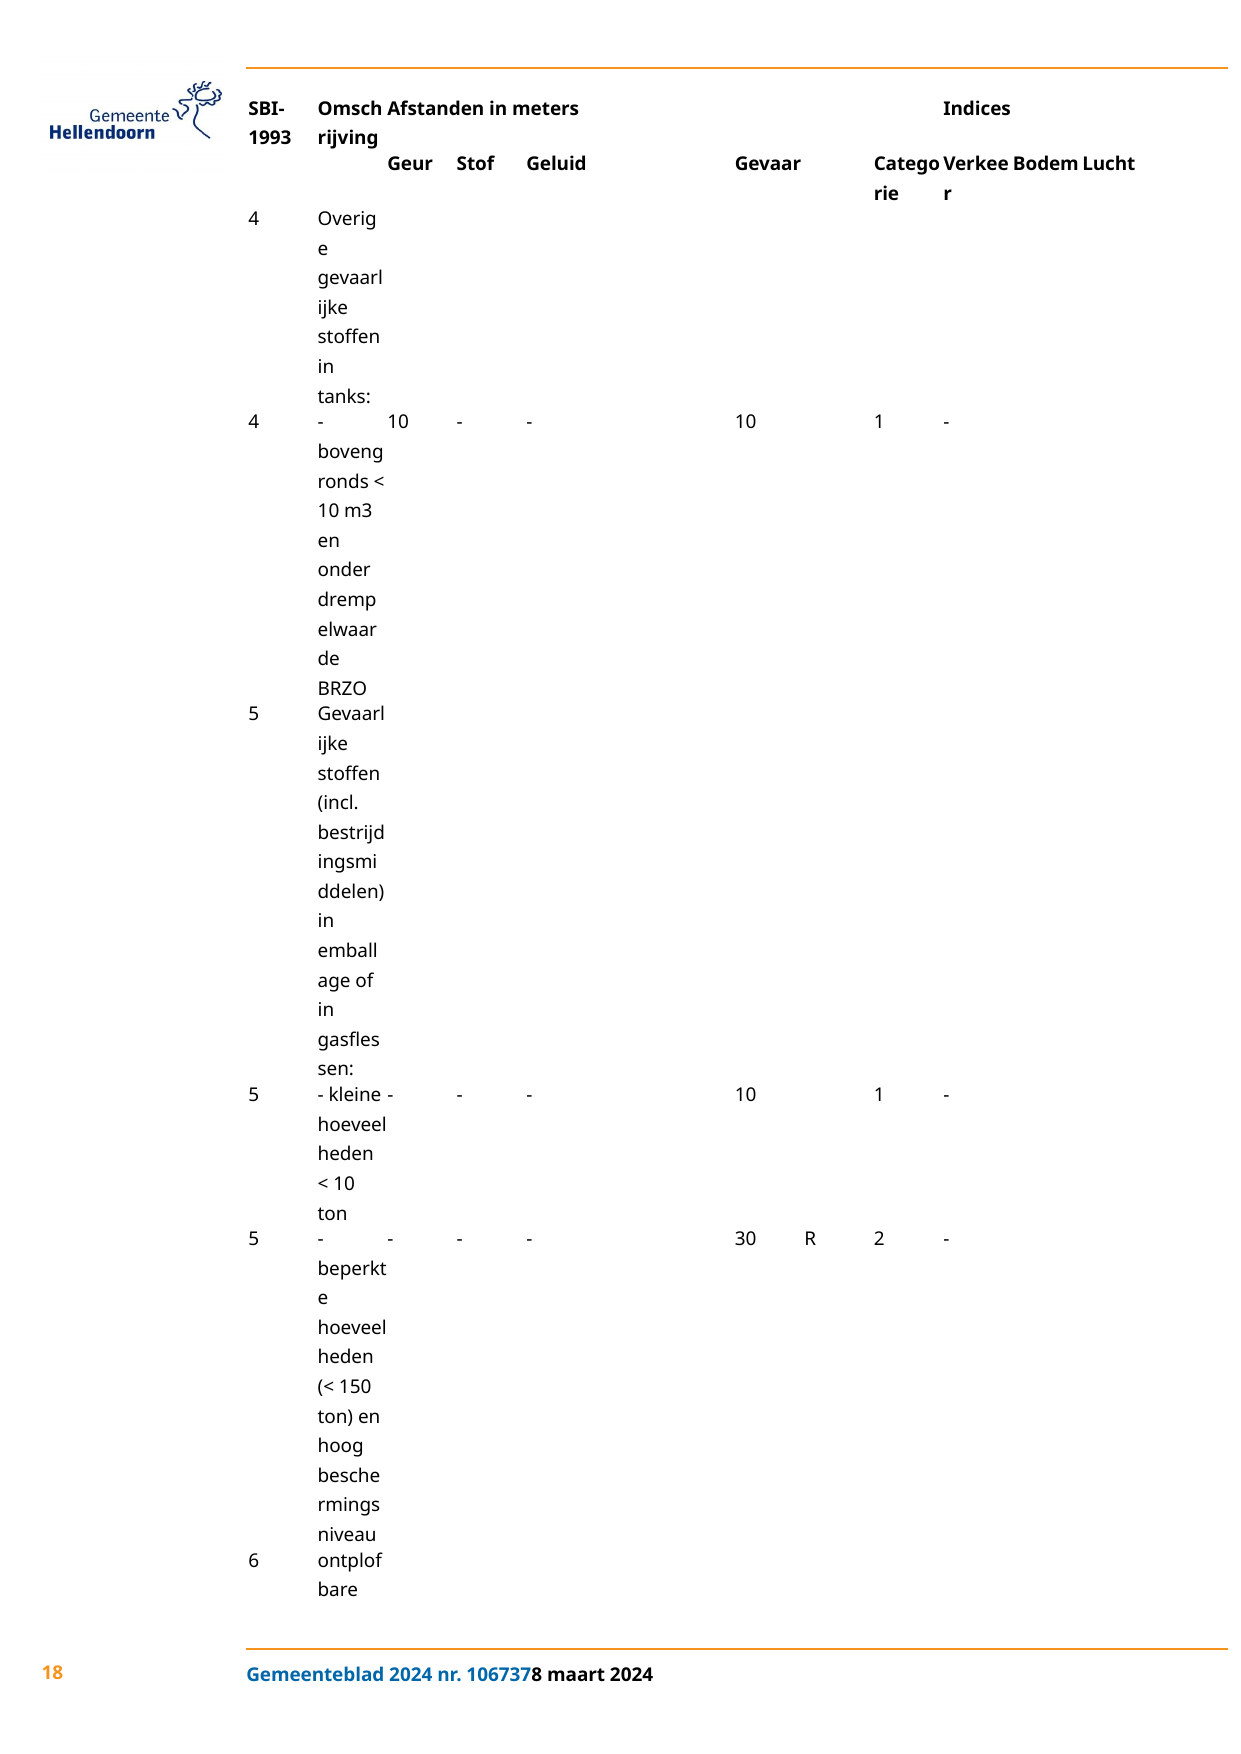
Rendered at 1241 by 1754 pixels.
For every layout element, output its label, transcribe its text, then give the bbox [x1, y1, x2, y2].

table_cell [596, 205, 665, 409]
table_header [874, 95, 943, 150]
table_header Omschrijving [318, 95, 387, 150]
table_cell 10 [735, 409, 804, 701]
table_cell [665, 1225, 734, 1547]
table_cell [735, 701, 804, 1081]
table_cell [1013, 1081, 1082, 1225]
table_header Afstanden in meters [387, 95, 873, 150]
table_cell [665, 205, 734, 409]
table_cell [1013, 205, 1082, 409]
table_cell 4 [248, 409, 317, 701]
table_cell [804, 1081, 873, 1225]
table_cell [1013, 409, 1082, 701]
table_cell [804, 409, 873, 701]
table_cell Gevaarlijke stoffen (incl. bestrijdingsmiddelen) in emballage of in gasflessen: [318, 701, 387, 1081]
table_cell [596, 409, 665, 701]
table_cell Gevaar [735, 150, 873, 205]
table_cell [943, 205, 1013, 409]
table_cell [665, 1547, 734, 1602]
table_cell 1 [874, 1081, 943, 1225]
table_cell Categorie [874, 150, 943, 205]
table_cell [387, 701, 456, 1081]
table_cell 4 [248, 205, 317, 409]
table_cell Stof [456, 150, 526, 205]
table_cell R [804, 1225, 873, 1547]
table_header SBI-1993 [248, 95, 317, 150]
table_cell [1082, 1225, 1152, 1547]
table_cell [526, 701, 596, 1081]
table_cell Geluid [526, 150, 734, 205]
table_cell [596, 1225, 665, 1547]
table_cell [387, 1547, 456, 1602]
table_cell 5 [248, 1225, 317, 1547]
table_cell 1 [874, 409, 943, 701]
table_cell [665, 409, 734, 701]
table_cell 10 [387, 409, 456, 701]
table_cell [456, 205, 526, 409]
table_cell [665, 701, 734, 1081]
table_cell [318, 150, 387, 205]
table_cell [804, 205, 873, 409]
table_cell - [387, 1225, 456, 1547]
table_cell [1013, 1547, 1082, 1602]
table_cell - [943, 1225, 1013, 1547]
table_cell 6 [248, 1547, 317, 1602]
table_cell [1082, 1081, 1152, 1225]
table_cell Geur [387, 150, 456, 205]
table_cell [387, 205, 456, 409]
table_header Indices [943, 95, 1152, 150]
table_cell [804, 1547, 873, 1602]
table_cell - kleine hoeveelheden < 10 ton [318, 1081, 387, 1225]
table_cell [735, 1547, 804, 1602]
table_cell [248, 150, 317, 205]
table_cell 5 [248, 1081, 317, 1225]
table_cell [943, 701, 1013, 1081]
table_cell [874, 1547, 943, 1602]
table_cell [526, 1547, 596, 1602]
table_cell [1013, 1225, 1082, 1547]
table_cell 30 [735, 1225, 804, 1547]
table_cell - [456, 1081, 526, 1225]
table_cell [456, 1547, 526, 1602]
table_cell [1013, 701, 1082, 1081]
table_cell Lucht [1082, 150, 1152, 205]
table_cell 5 [248, 701, 317, 1081]
table_cell 2 [874, 1225, 943, 1547]
table_cell [874, 701, 943, 1081]
table_cell 10 [735, 1081, 804, 1225]
table_cell - [526, 1225, 596, 1547]
table_cell ontplofbare [318, 1547, 387, 1602]
table_cell [665, 1081, 734, 1225]
table_cell [1082, 409, 1152, 701]
table_cell [874, 205, 943, 409]
table_cell - [456, 1225, 526, 1547]
table_cell - bovengronds < 10 m3 en onder drempelwaarde BRZO [318, 409, 387, 701]
table_cell - [526, 1081, 596, 1225]
table_cell [526, 205, 596, 409]
table_cell [943, 1547, 1013, 1602]
table_cell [1082, 205, 1152, 409]
table_cell Bodem [1013, 150, 1082, 205]
table_cell - [387, 1081, 456, 1225]
table_cell [596, 1081, 665, 1225]
table_cell - [943, 409, 1013, 701]
table_cell [1082, 1547, 1152, 1602]
table_cell [804, 701, 873, 1081]
table_cell [735, 205, 804, 409]
table_cell - [526, 409, 596, 701]
table_cell [456, 701, 526, 1081]
picture [41, 47, 231, 172]
table_cell - beperkte hoeveelheden (< 150 ton) en hoog beschermingsniveau [318, 1225, 387, 1547]
table_cell - [456, 409, 526, 701]
table_cell - [943, 1081, 1013, 1225]
table_cell Overige gevaarlijke stoffen in tanks: [318, 205, 387, 409]
table_cell [596, 1547, 665, 1602]
table_cell [1082, 701, 1152, 1081]
table_cell [596, 701, 665, 1081]
table_cell Verkeer [943, 150, 1013, 205]
